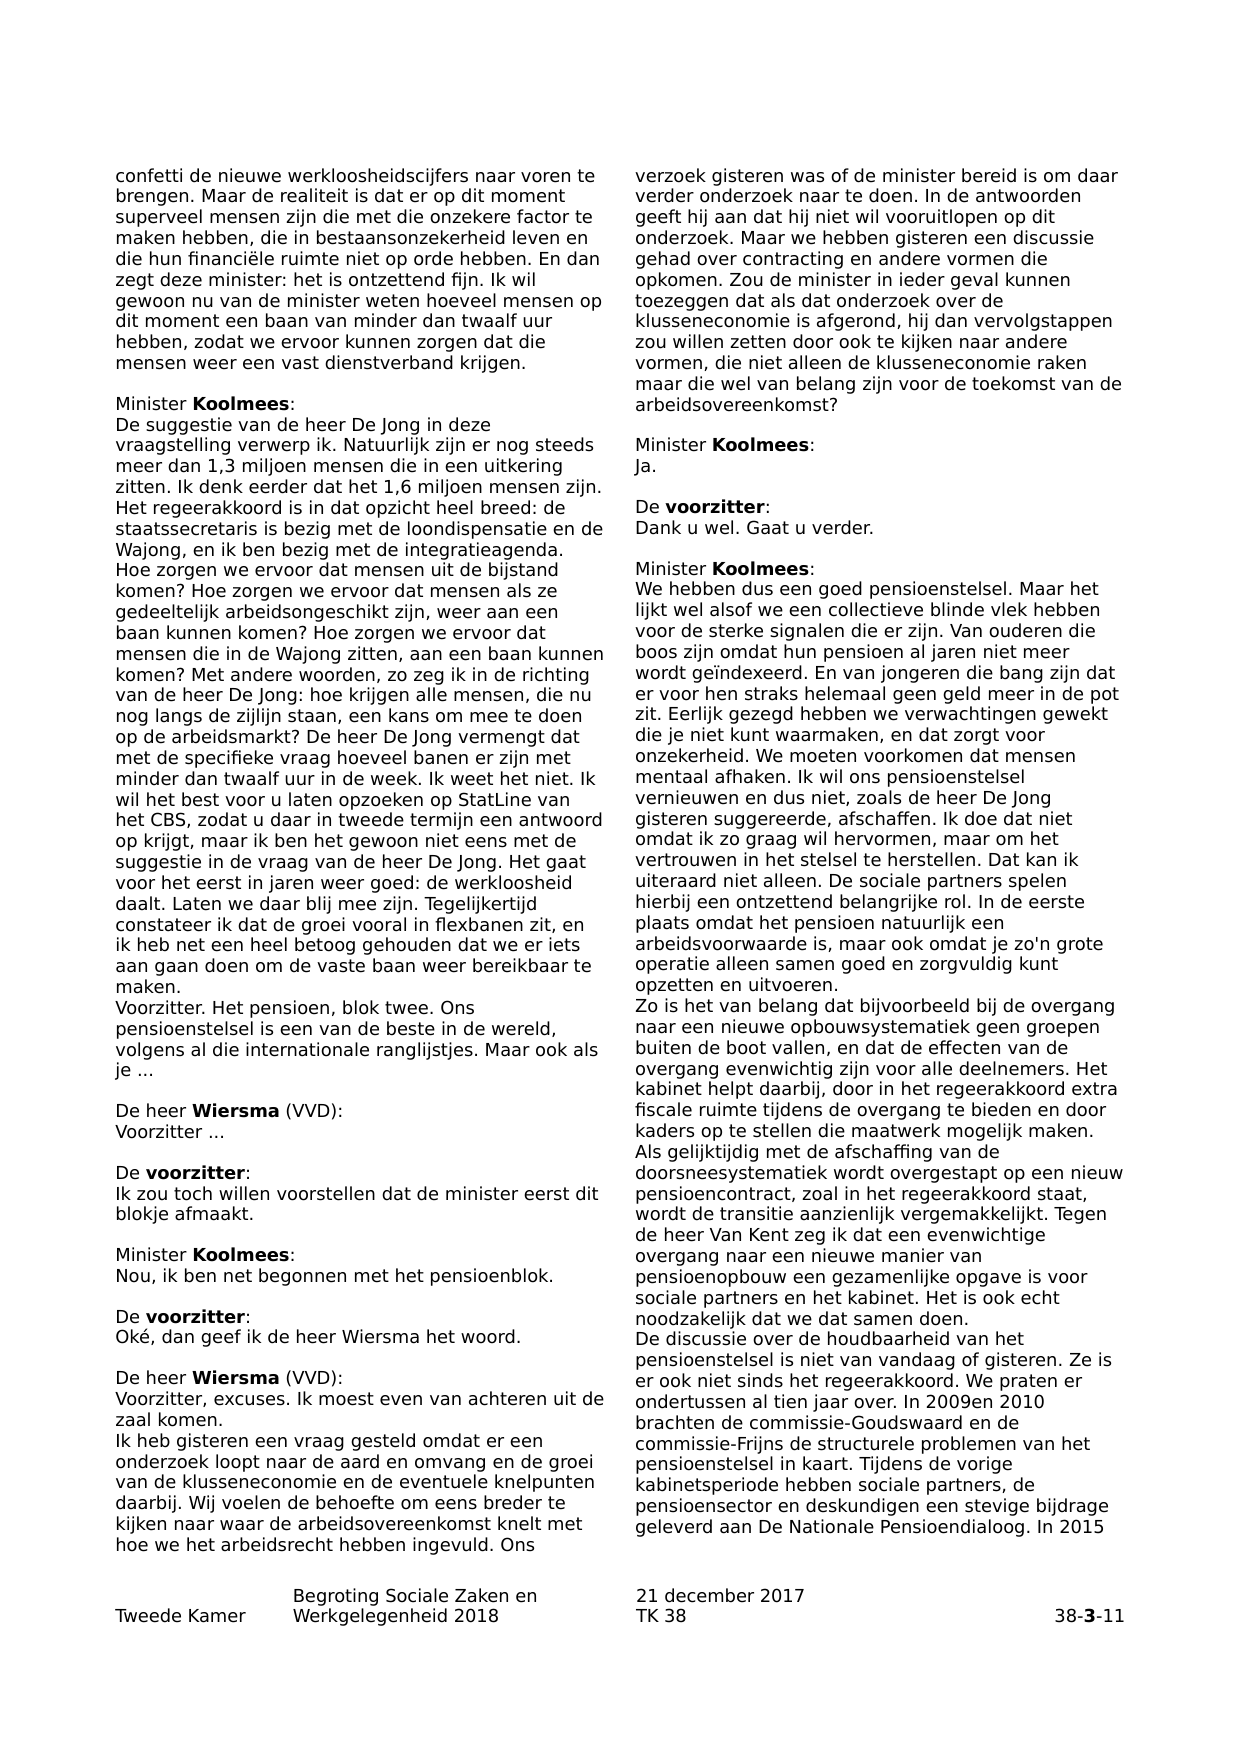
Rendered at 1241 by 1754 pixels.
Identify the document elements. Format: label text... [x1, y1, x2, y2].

text De voorzitter: [635, 497, 1125, 518]
text De voorzitter: [115, 1307, 605, 1327]
text Ik zou toch willen voorstellen dat de minister eerst dit blokje afmaakt. [115, 1183, 605, 1225]
text De heer Wiersma (VVD): [115, 1368, 605, 1389]
text Oké, dan geef ik de heer Wiersma het woord. [115, 1327, 605, 1348]
text Voorzitter, excuses. Ik moest even van achteren uit de zaal komen. [115, 1389, 605, 1431]
text confetti de nieuwe werkloosheidscijfers naar voren te brengen. Maar de realiteit is dat er op dit moment superveel mensen zijn die met die onzekere factor te maken hebben, die in bestaansonzekerheid leven en die hun financiële ruimte niet op orde hebben. En dan zegt deze minister: het is ontzettend fijn. Ik wil gewoon nu van de minister weten hoeveel mensen op dit moment een baan van minder dan twaalf uur hebben, zodat we ervoor kunnen zorgen dat die mensen weer een vast dienstverband krijgen. [115, 165, 605, 374]
text Minister Koolmees: [115, 1245, 605, 1266]
text Minister Koolmees: [115, 394, 605, 414]
text Ik heb gisteren een vraag gesteld omdat er een onderzoek loopt naar de aard en omvang en de groei van de klusseneconomie en de eventuele knelpunten daarbij. Wij voelen de behoefte om eens breder te kijken naar waar de arbeidsovereenkomst knelt met hoe we het arbeidsrecht hebben ingevuld. Ons [115, 1431, 605, 1556]
text Zo is het van belang dat bijvoorbeeld bij de overgang naar een nieuwe opbouwsystematiek geen groepen buiten de boot vallen, en dat de effecten van de overgang evenwichtig zijn voor alle deelnemers. Het kabinet helpt daarbij, door in het regeerakkoord extra fiscale ruimte tijdens de overgang te bieden en door kaders op te stellen die maatwerk mogelijk maken. Als gelijktijdig met de afschaffing van de doorsneesystematiek wordt overgestapt op een nieuw pensioencontract, zoal in het regeerakkoord staat, wordt de transitie aanzienlijk vergemakkelijkt. Tegen de heer Van Kent zeg ik dat een evenwichtige overgang naar een nieuwe manier van pensioenopbouw een gezamenlijke opgave is voor sociale partners en het kabinet. Het is ook echt noodzakelijk dat we dat samen doen. [635, 996, 1125, 1329]
text De suggestie van de heer De Jong in deze vraagstelling verwerp ik. Natuurlijk zijn er nog steeds meer dan 1,3 miljoen mensen die in een uitkering zitten. Ik denk eerder dat het 1,6 miljoen mensen zijn. Het regeerakkoord is in dat opzicht heel breed: de staatssecretaris is bezig met de loondispensatie en de Wajong, en ik ben bezig met de integratieagenda. Hoe zorgen we ervoor dat mensen uit de bijstand komen? Hoe zorgen we ervoor dat mensen als ze gedeeltelijk arbeidsongeschikt zijn, weer aan een baan kunnen komen? Hoe zorgen we ervoor dat mensen die in de Wajong zitten, aan een baan kunnen komen? Met andere woorden, zo zeg ik in de richting van de heer De Jong: hoe krijgen alle mensen, die nu nog langs de zijlijn staan, een kans om mee te doen op de arbeidsmarkt? De heer De Jong vermengt dat met de specifieke vraag hoeveel banen er zijn met minder dan twaalf uur in de week. Ik weet het niet. Ik wil het best voor u laten opzoeken op StatLine van het CBS, zodat u daar in tweede termijn een antwoord op krijgt, maar ik ben het gewoon niet eens met de suggestie in de vraag van de heer De Jong. Het gaat voor het eerst in jaren weer goed: de werkloosheid daalt. Laten we daar blij mee zijn. Tegelijkertijd constateer ik dat de groei vooral in flexbanen zit, en ik heb net een heel betoog gehouden dat we er iets aan gaan doen om de vaste baan weer bereikbaar te maken. [115, 414, 605, 998]
text Nou, ik ben net begonnen met het pensioenblok. [115, 1266, 605, 1287]
text De voorzitter: [115, 1163, 605, 1183]
text De discussie over de houdbaarheid van het pensioenstelsel is niet van vandaag of gisteren. Ze is er ook niet sinds het regeerakkoord. We praten er ondertussen al tien jaar over. In 2009en 2010 brachten de commissie-Goudswaard en de commissie-Frijns de structurele problemen van het pensioenstelsel in kaart. Tijdens de vorige kabinetsperiode hebben sociale partners, de pensioensector en deskundigen een stevige bijdrage geleverd aan De Nationale Pensioendialoog. In 2015 [635, 1329, 1125, 1537]
text Minister Koolmees: [635, 435, 1125, 456]
text Voorzitter ... [115, 1122, 605, 1143]
text Minister Koolmees: [635, 558, 1125, 579]
text verzoek gisteren was of de minister bereid is om daar verder onderzoek naar te doen. In de antwoorden geeft hij aan dat hij niet wil vooruitlopen op dit onderzoek. Maar we hebben gisteren een discussie gehad over contracting en andere vormen die opkomen. Zou de minister in ieder geval kunnen toezeggen dat als dat onderzoek over de klusseneconomie is afgerond, hij dan vervolgstappen zou willen zetten door ook te kijken naar andere vormen, die niet alleen de klusseneconomie raken maar die wel van belang zijn voor de toekomst van de arbeidsovereenkomst? [635, 165, 1125, 415]
text We hebben dus een goed pensioenstelsel. Maar het lijkt wel alsof we een collectieve blinde vlek hebben voor de sterke signalen die er zijn. Van ouderen die boos zijn omdat hun pensioen al jaren niet meer wordt geïndexeerd. En van jongeren die bang zijn dat er voor hen straks helemaal geen geld meer in de pot zit. Eerlijk gezegd hebben we verwachtingen gewekt die je niet kunt waarmaken, en dat zorgt voor onzekerheid. We moeten voorkomen dat mensen mentaal afhaken. Ik wil ons pensioenstelsel vernieuwen en dus niet, zoals de heer De Jong gisteren suggereerde, afschaffen. Ik doe dat niet omdat ik zo graag wil hervormen, maar om het vertrouwen in het stelsel te herstellen. Dat kan ik uiteraard niet alleen. De sociale partners spelen hierbij een ontzettend belangrijke rol. In de eerste plaats omdat het pensioen natuurlijk een arbeidsvoorwaarde is, maar ook omdat je zo'n grote operatie alleen samen goed en zorgvuldig kunt opzetten en uitvoeren. [635, 579, 1125, 996]
text Voorzitter. Het pensioen, blok twee. Ons pensioenstelsel is een van de beste in de wereld, volgens al die internationale ranglijstjes. Maar ook als je ... [115, 998, 605, 1081]
text De heer Wiersma (VVD): [115, 1101, 605, 1122]
text Dank u wel. Gaat u verder. [635, 518, 1125, 538]
text Ja. [635, 456, 1125, 477]
